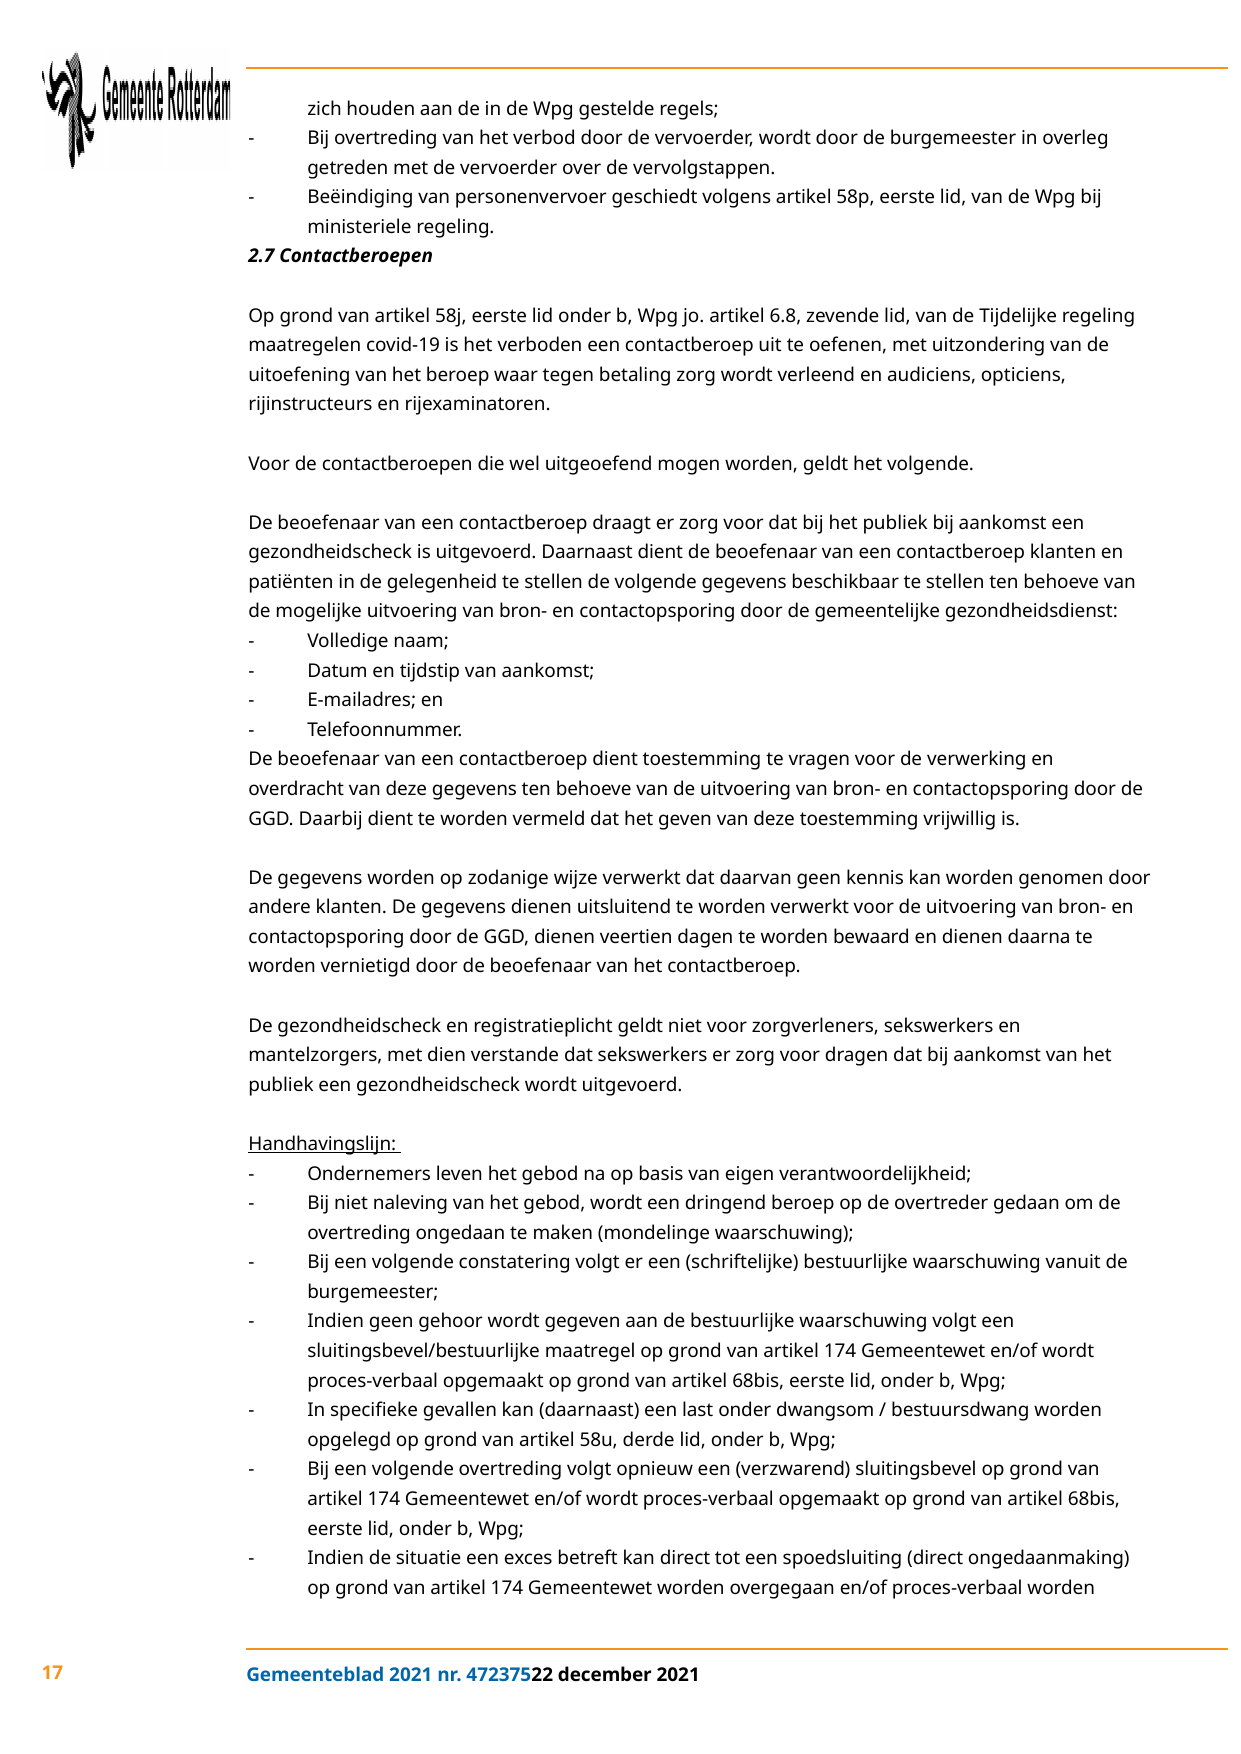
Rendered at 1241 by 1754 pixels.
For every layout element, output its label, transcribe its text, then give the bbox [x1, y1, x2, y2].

list Indien de situatie een exces betreft kan direct tot een spoedsluiting (direct ongedaanmaking) op grond van artikel 174 Gemeentewet worden overgegaan en/of proces-verbaal worden [248, 1544, 1152, 1600]
list E-mailadres; en [248, 686, 1152, 712]
text De gegevens worden op zodanige wijze verwerkt dat daarvan geen kennis kan worden genomen door andere klanten. De gegevens dienen uitsluitend te worden verwerkt voor de uitvoering van bron- en contactopsporing door de GGD, dienen veertien dagen te worden bewaard en dienen daarna te worden vernietigd door de beoefenaar van het contactberoep. [248, 864, 1152, 978]
list Ondernemers leven het gebod na op basis van eigen verantwoordelijkheid; [248, 1160, 1152, 1186]
list Volledige naam; [248, 627, 1152, 653]
text Handhavingslijn: [248, 1130, 1152, 1156]
text Op grond van artikel 58j, eerste lid onder b, Wpg jo. artikel 6.8, zevende lid, van de Tijdelijke regeling maatregelen covid-19 is het verboden een contactberoep uit te oefenen, met uitzondering van de uitoefening van het beroep waar tegen betaling zorg wordt verleend en audiciens, opticiens, rijinstructeurs en rijexaminatoren. [248, 302, 1152, 416]
text Voor de contactberoepen die wel uitgeoefend mogen worden, geldt het volgende. [248, 450, 1152, 476]
picture [41, 47, 231, 172]
list Bij een volgende overtreding volgt opnieuw een (verzwarend) sluitingsbevel op grond van artikel 174 Gemeentewet en/of wordt proces-verbaal opgemaakt op grond van artikel 68bis, eerste lid, onder b, Wpg; [248, 1456, 1152, 1541]
text De beoefenaar van een contactberoep dient toestemming te vragen voor de verwerking en overdracht van deze gegevens ten behoeve van de uitvoering van bron- en contactopsporing door de GGD. Daarbij dient te worden vermeld dat het geven van deze toestemming vrijwillig is. [248, 746, 1152, 831]
list In specifieke gevallen kan (daarnaast) een last onder dwangsom / bestuursdwang worden opgelegd op grond van artikel 58u, derde lid, onder b, Wpg; [248, 1396, 1152, 1452]
list Beëindiging van personenvervoer geschiedt volgens artikel 58p, eerste lid, van de Wpg bij ministeriele regeling. [248, 183, 1152, 239]
list Telefoonnummer. [248, 716, 1152, 742]
text De beoefenaar van een contactberoep draagt er zorg voor dat bij het publiek bij aankomst een gezondheidscheck is uitgevoerd. Daarnaast dient de beoefenaar van een contactberoep klanten en patiënten in de gelegenheid te stellen de volgende gegevens beschikbaar te stellen ten behoeve van de mogelijke uitvoering van bron- en contactopsporing door de gemeentelijke gezondheidsdienst: [248, 509, 1152, 623]
list Bij niet naleving van het gebod, wordt een dringend beroep op de overtreder gedaan om de overtreding ongedaan te maken (mondelinge waarschuwing); [248, 1189, 1152, 1245]
list Indien geen gehoor wordt gegeven aan de bestuurlijke waarschuwing volgt een sluitingsbevel/bestuurlijke maatregel op grond van artikel 174 Gemeentewet en/of wordt proces-verbaal opgemaakt op grond van artikel 68bis, eerste lid, onder b, Wpg; [248, 1308, 1152, 1393]
list zich houden aan de in de Wpg gestelde regels; [248, 95, 1152, 121]
list Datum en tijdstip van aankomst; [248, 657, 1152, 683]
text 2.7 Contactberoepen [248, 243, 1152, 268]
text De gezondheidscheck en registratieplicht geldt niet voor zorgverleners, sekswerkers en mantelzorgers, met dien verstande dat sekswerkers er zorg voor dragen dat bij aankomst van het publiek een gezondheidscheck wordt uitgevoerd. [248, 1012, 1152, 1097]
list Bij een volgende constatering volgt er een (schriftelijke) bestuurlijke waarschuwing vanuit de burgemeester; [248, 1248, 1152, 1304]
list Bij overtreding van het verbod door de vervoerder, wordt door de burgemeester in overleg getreden met de vervoerder over de vervolgstappen. [248, 124, 1152, 180]
